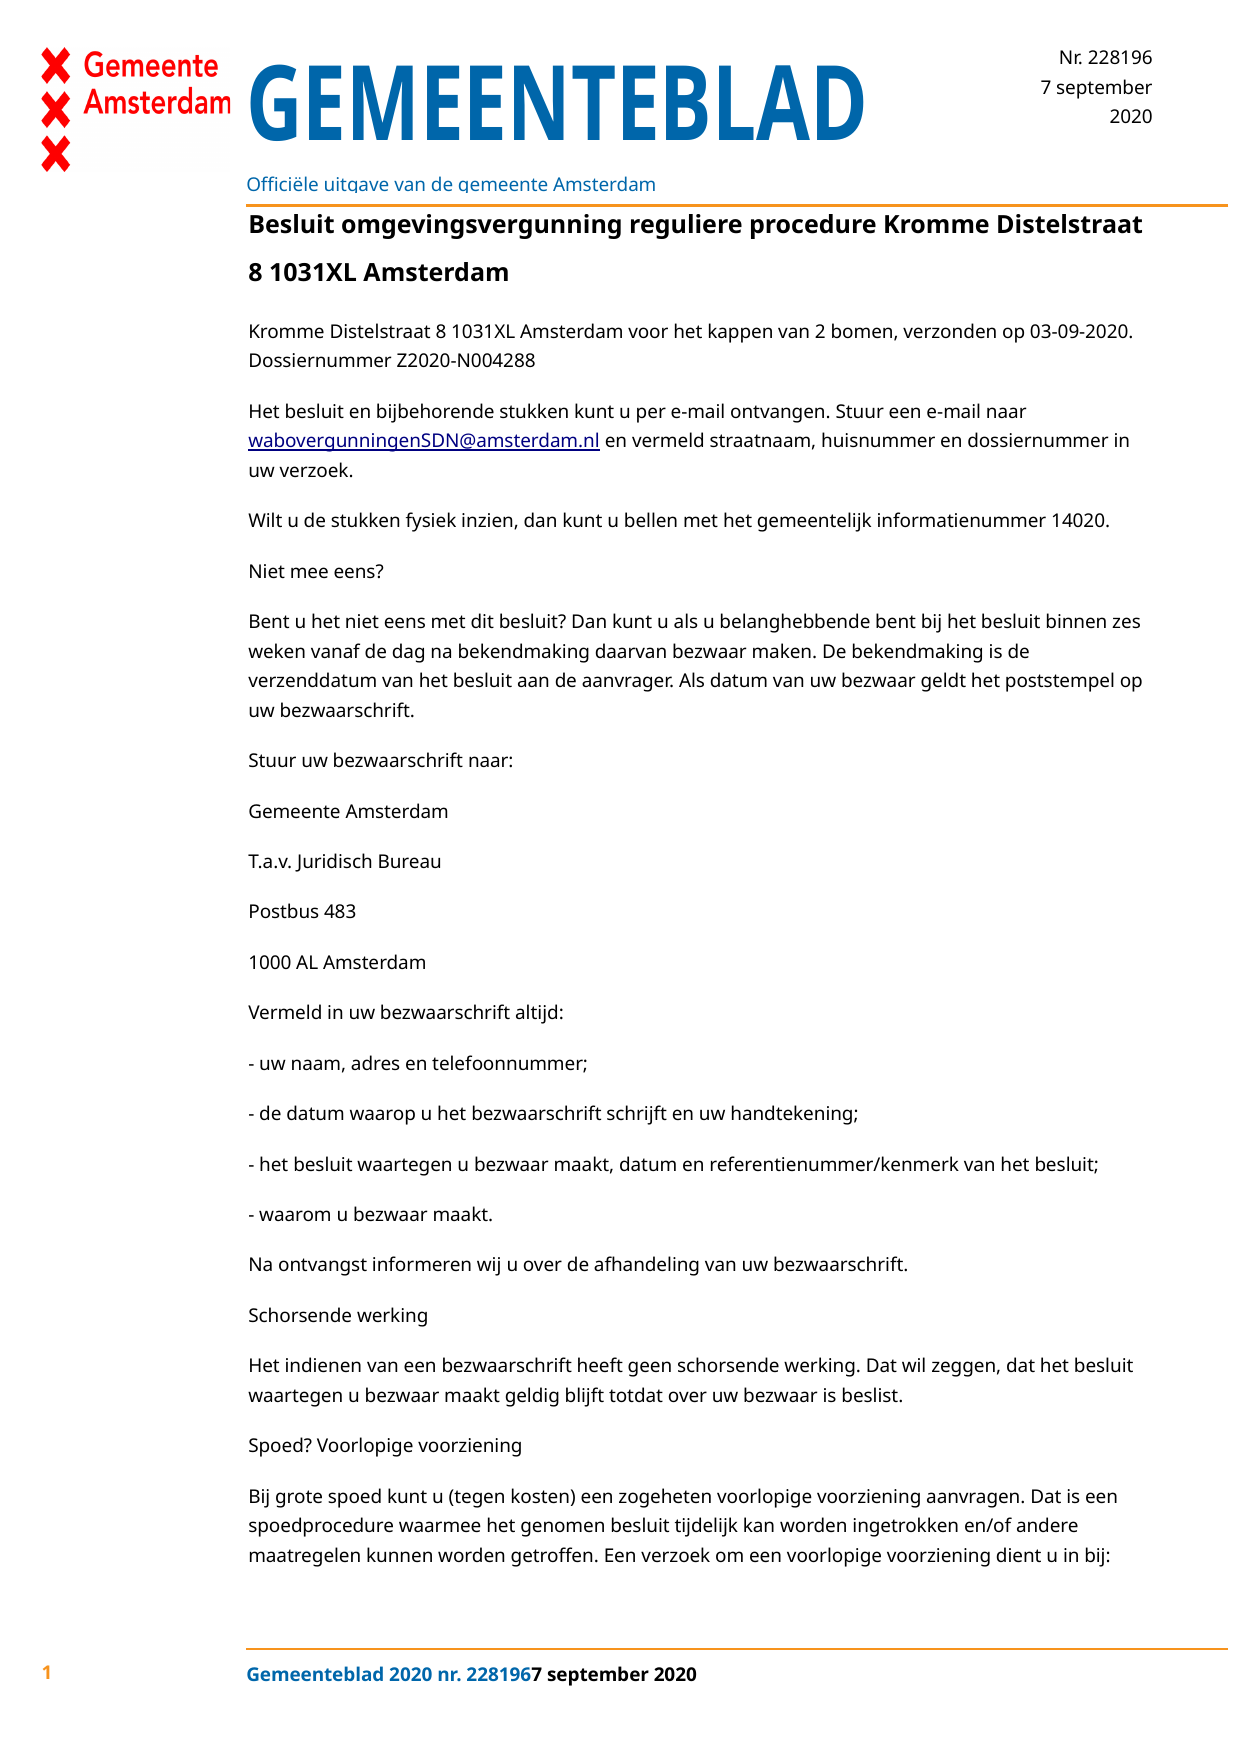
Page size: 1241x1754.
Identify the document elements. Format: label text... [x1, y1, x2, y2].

text Niet mee eens? [248, 558, 1152, 584]
text Het besluit en bijbehorende stukken kunt u per e-mail ontvangen. Stuur een e-mail naar wabovergunningenSDN@amsterdam.nl en vermeld straatnaam, huisnummer en dossiernummer in uw verzoek. [248, 398, 1152, 483]
text Schorsende werking [248, 1302, 1152, 1328]
text - waarom u bezwaar maakt. [248, 1201, 1152, 1227]
text Kromme Distelstraat 8 1031XL Amsterdam voor het kappen van 2 bomen, verzonden op 03-09-2020. Dossiernummer Z2020-N004288 [248, 318, 1152, 373]
text Bent u het niet eens met dit besluit? Dan kunt u als u belanghebbende bent bij het besluit binnen zes weken vanaf de dag na bekendmaking daarvan bezwaar maken. De bekendmaking is de verzenddatum van het besluit aan de aanvrager. Als datum van uw bezwaar geldt het poststempel op uw bezwaarschrift. [248, 608, 1152, 723]
text Postbus 483 [248, 899, 1152, 924]
text Gemeente Amsterdam [248, 798, 1152, 824]
text - de datum waarop u het bezwaarschrift schrijft en uw handtekening; [248, 1100, 1152, 1126]
text Het indienen van een bezwaarschrift heeft geen schorsende werking. Dat wil zeggen, dat het besluit waartegen u bezwaar maakt geldig blijft totdat over uw bezwaar is beslist. [248, 1352, 1152, 1408]
text Na ontvangst informeren wij u over de afhandeling van uw bezwaarschrift. [248, 1252, 1152, 1277]
picture [41, 47, 231, 172]
text Stuur uw bezwaarschrift naar: [248, 747, 1152, 773]
text T.a.v. Juridisch Bureau [248, 848, 1152, 874]
text Bij grote spoed kunt u (tegen kosten) een zogeheten voorlopige voorziening aanvragen. Dat is een spoedprocedure waarmee het genomen besluit tijdelijk kan worden ingetrokken en/of andere maatregelen kunnen worden getroffen. Een verzoek om een voorlopige voorziening dient u in bij: [248, 1483, 1152, 1568]
text 1000 AL Amsterdam [248, 949, 1152, 975]
text - het besluit waartegen u bezwaar maakt, datum en referentienummer/kenmerk van het besluit; [248, 1151, 1152, 1177]
text Spoed? Voorlopige voorziening [248, 1432, 1152, 1458]
text Besluit omgevingsvergunning reguliere procedure Kromme Distelstraat 8 1031XL Amsterdam [248, 207, 1152, 288]
text - uw naam, adres en telefoonnummer; [248, 1050, 1152, 1076]
text Wilt u de stukken fysiek inzien, dan kunt u bellen met het gemeentelijk informatienummer 14020. [248, 507, 1152, 533]
text Vermeld in uw bezwaarschrift altijd: [248, 999, 1152, 1025]
